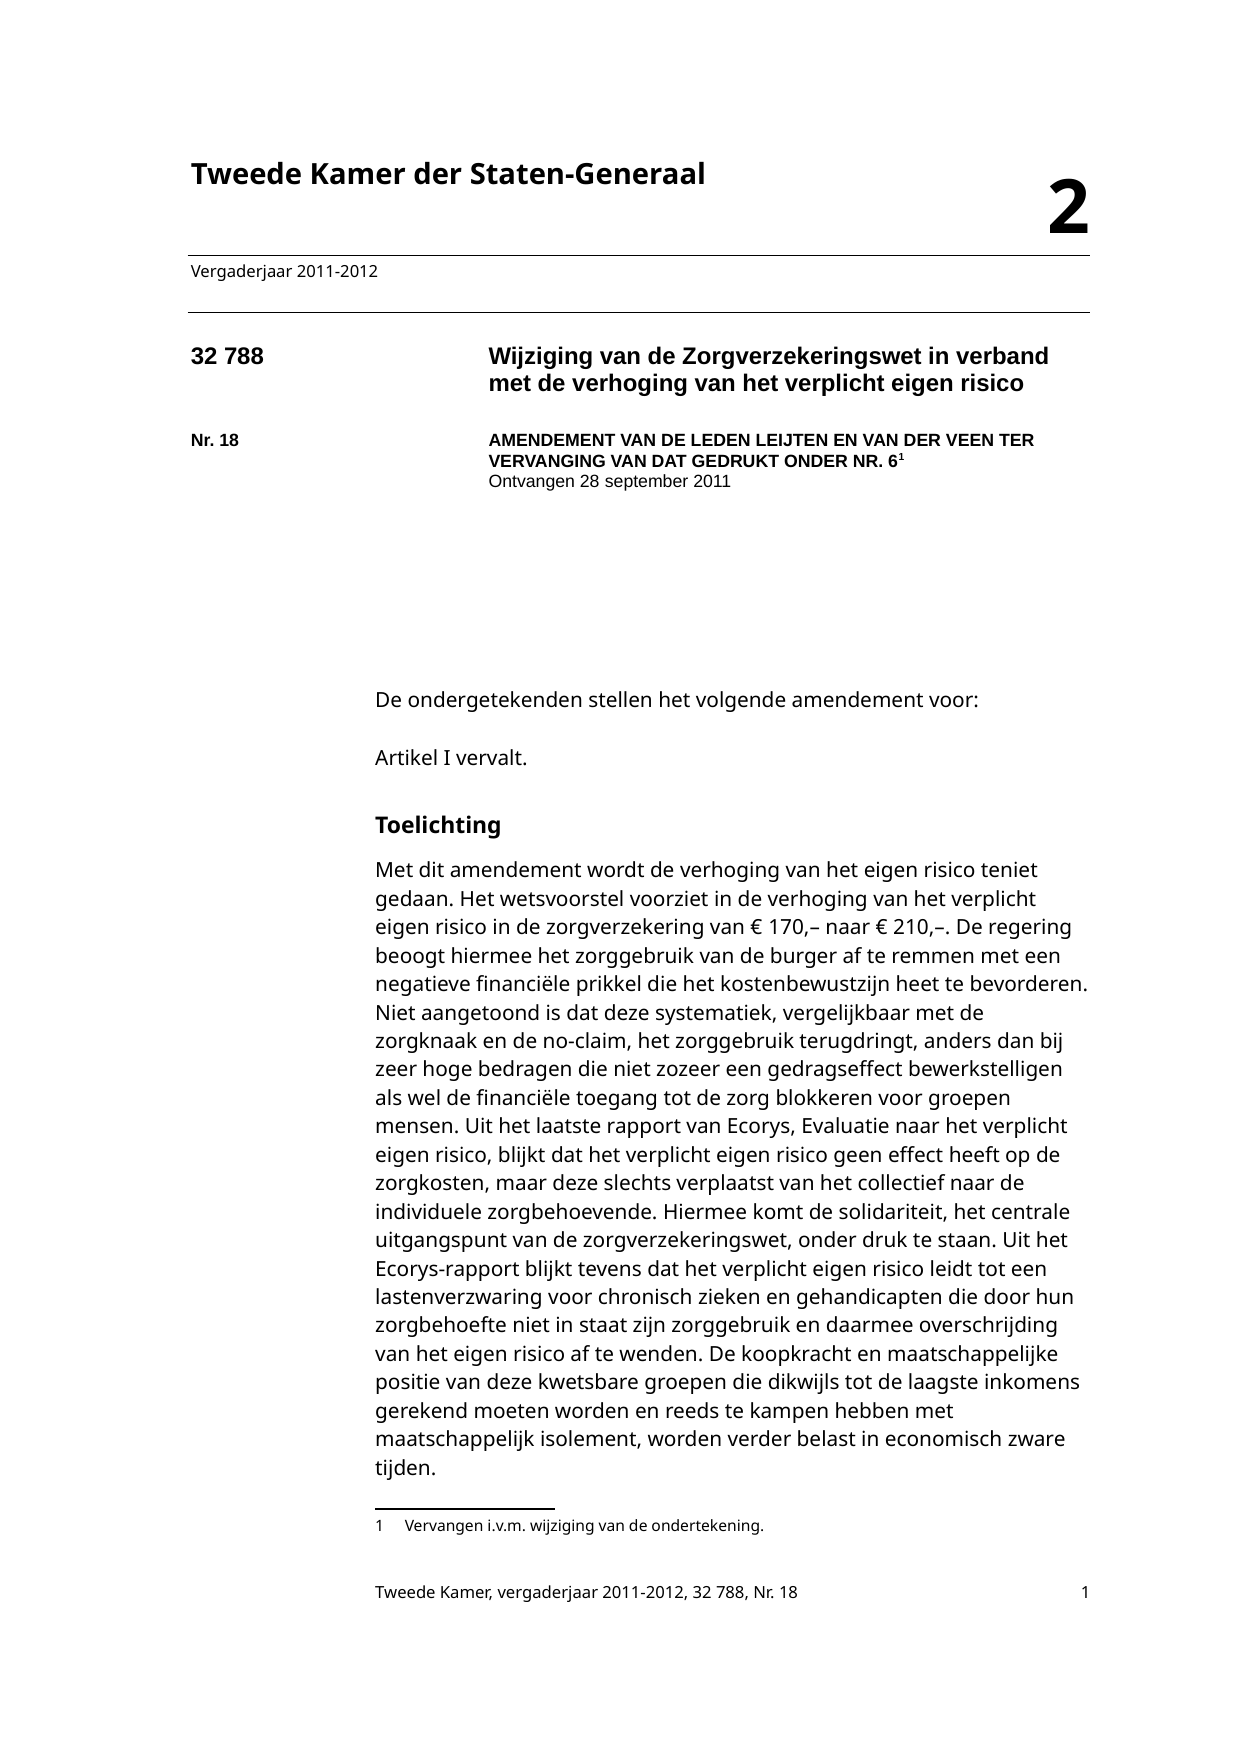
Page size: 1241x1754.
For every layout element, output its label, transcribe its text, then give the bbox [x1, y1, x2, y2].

text Met dit amendement wordt de verhoging van het eigen risico teniet gedaan. Het wetsvoorstel voorziet in de verhoging van het verplicht eigen risico in de zorgverzekering van € 170,– naar € 210,–. De regering beoogt hiermee het zorggebruik van de burger af te remmen met een negatieve financiële prikkel die het kostenbewustzijn heet te bevorderen. Niet aangetoond is dat deze systematiek, vergelijkbaar met de zorgknaak en de no-claim, het zorggebruik terugdringt, anders dan bij zeer hoge bedragen die niet zozeer een gedragseffect bewerkstelligen als wel de financiële toegang tot de zorg blokkeren voor groepen mensen. Uit het laatste rapport van Ecorys, Evaluatie naar het verplicht eigen risico, blijkt dat het verplicht eigen risico geen effect heeft op de zorgkosten, maar deze slechts verplaatst van het collectief naar de individuele zorgbehoevende. Hiermee komt de solidariteit, het centrale uitgangspunt van de zorgverzekeringswet, onder druk te staan. Uit het Ecorys-rapport blijkt tevens dat het verplicht eigen risico leidt tot een lastenverzwaring voor chronisch zieken en gehandicapten die door hun zorgbehoefte niet in staat zijn zorggebruik en daarmee overschrijding van het eigen risico af te wenden. De koopkracht en maatschappelijke positie van deze kwetsbare groepen die dikwijls tot de laagste inkomens gerekend moeten worden en reeds te kampen hebben met maatschappelijk isolement, worden verder belast in economisch zware tijden. [375, 856, 1090, 1481]
table_cell Wijziging van de Zorgverzekeringswet in verband met de verhoging van het verplicht eigen risico [485, 339, 1090, 427]
table_cell [485, 313, 1090, 339]
table_cell 32 788 [188, 339, 485, 427]
table_cell [485, 256, 1090, 312]
table_cell Nr. 18 [188, 427, 485, 566]
text Artikel I vervalt. [375, 743, 1090, 772]
table_header 2 [910, 150, 1090, 255]
table_cell AMENDEMENT VAN DE LEDEN LEIJTEN EN VAN DER VEEN TER VERVANGING VAN DAT GEDRUKT ONDER NR. 6 Ontvangen 28 september 2011 [485, 427, 1090, 566]
table_cell Vergaderjaar 2011-2012 [188, 256, 485, 312]
table_cell [188, 313, 485, 339]
text De ondergetekenden stellen het volgende amendement voor: [375, 685, 1090, 713]
subtitle Toelichting [375, 809, 1090, 841]
table_header Tweede Kamer der Staten-Generaal [188, 150, 909, 255]
